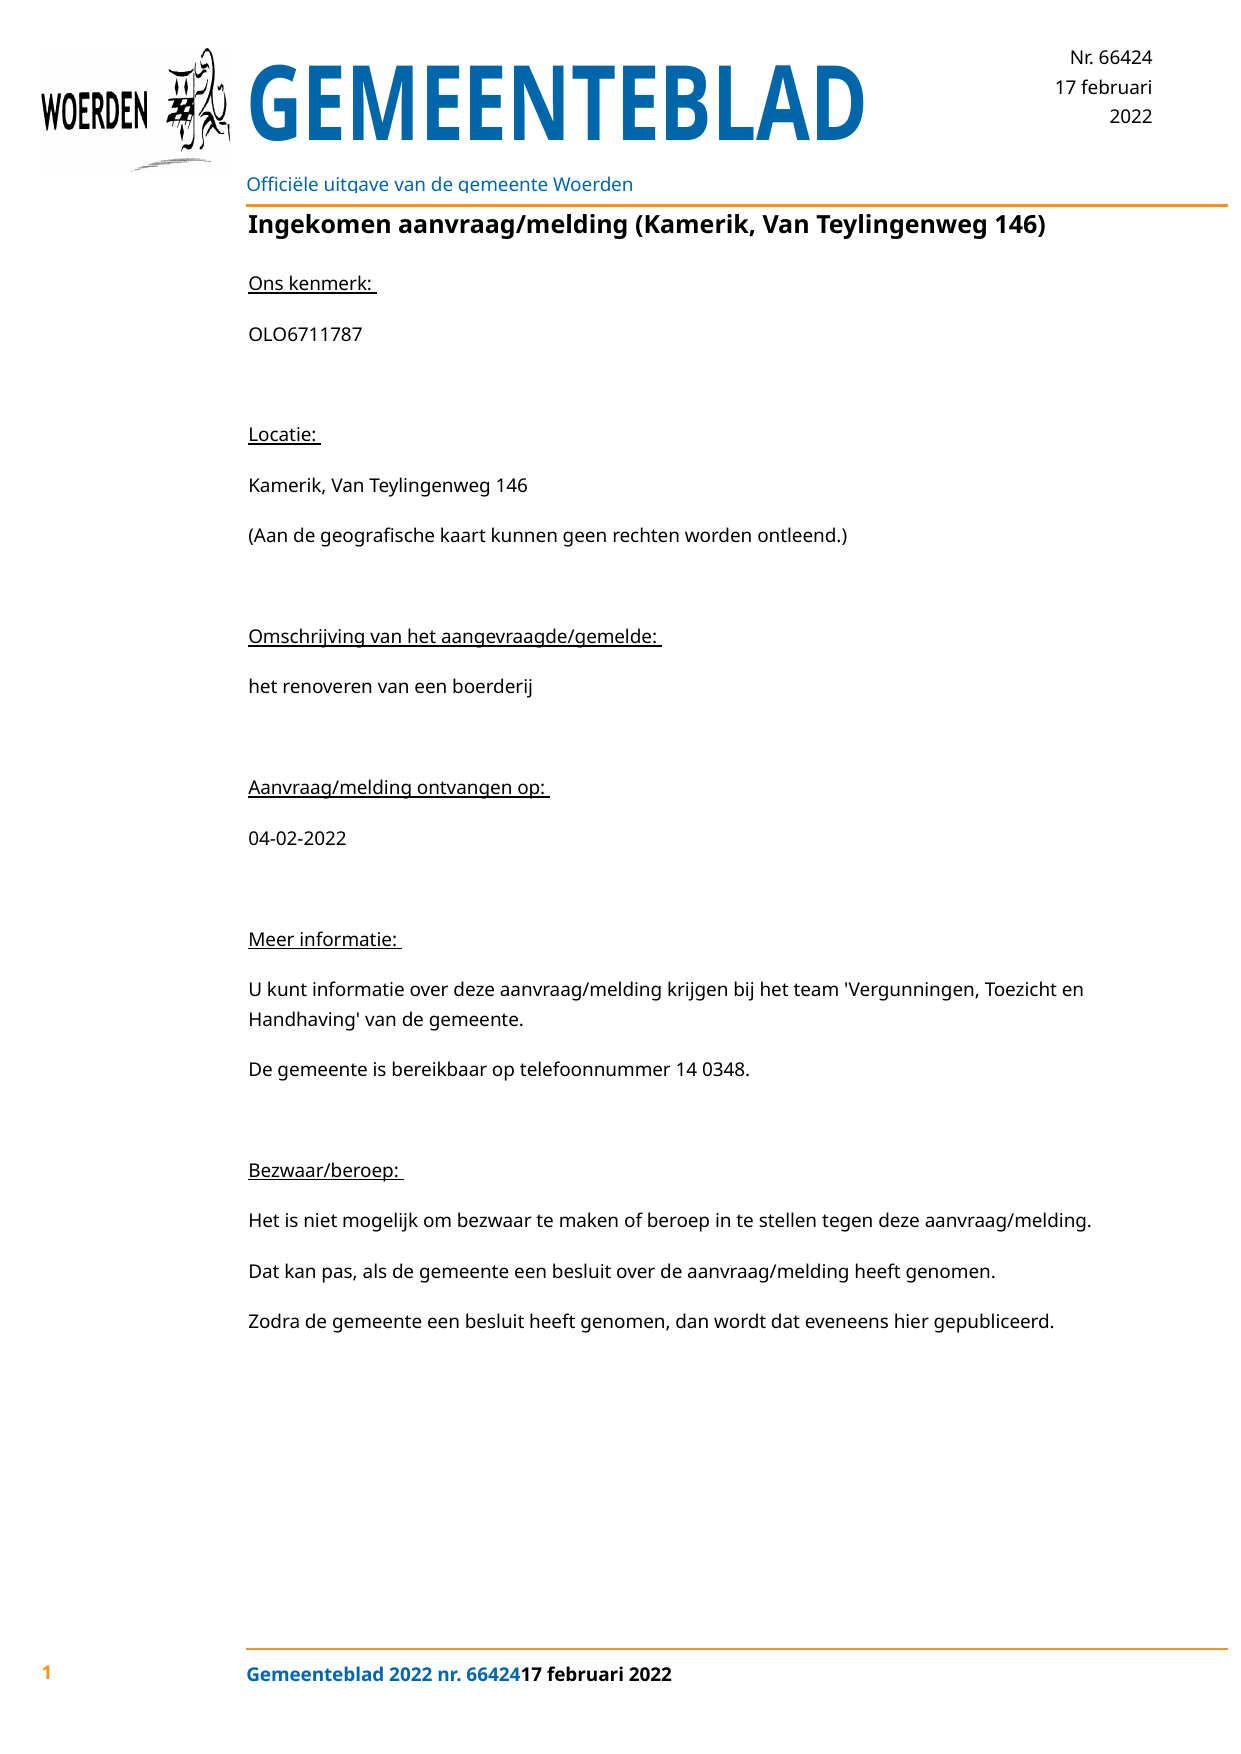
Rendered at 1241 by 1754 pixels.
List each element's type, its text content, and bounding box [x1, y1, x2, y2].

text (Aan de geografische kaart kunnen geen rechten worden ontleend.) [248, 522, 1152, 548]
text Dat kan pas, als de gemeente een besluit over de aanvraag/melding heeft genomen. [248, 1258, 1152, 1283]
text Ons kenmerk: [248, 270, 1152, 296]
text Kamerik, Van Teylingenweg 146 [248, 472, 1152, 498]
text De gemeente is bereikbaar op telefoonnummer 14 0348. [248, 1056, 1152, 1082]
text Meer informatie: [248, 926, 1152, 951]
text Bezwaar/beroep: [248, 1157, 1152, 1183]
text Zodra de gemeente een besluit heeft genomen, dan wordt dat eveneens hier gepubliceerd. [248, 1308, 1152, 1334]
text 04-02-2022 [248, 825, 1152, 851]
picture [41, 47, 231, 172]
text het renoveren van een boerderij [248, 674, 1152, 699]
text Het is niet mogelijk om bezwaar te maken of beroep in te stellen tegen deze aanvraag/melding. [248, 1207, 1152, 1233]
text Omschrijving van het aangevraagde/gemelde: [248, 623, 1152, 649]
text Locatie: [248, 422, 1152, 447]
text OLO6711787 [248, 321, 1152, 346]
text U kunt informatie over deze aanvraag/melding krijgen bij het team 'Vergunningen, Toezicht en Handhaving' van de gemeente. [248, 976, 1152, 1031]
text Ingekomen aanvraag/melding (Kamerik, Van Teylingenweg 146) [248, 207, 1152, 241]
text Aanvraag/melding ontvangen op: [248, 774, 1152, 800]
